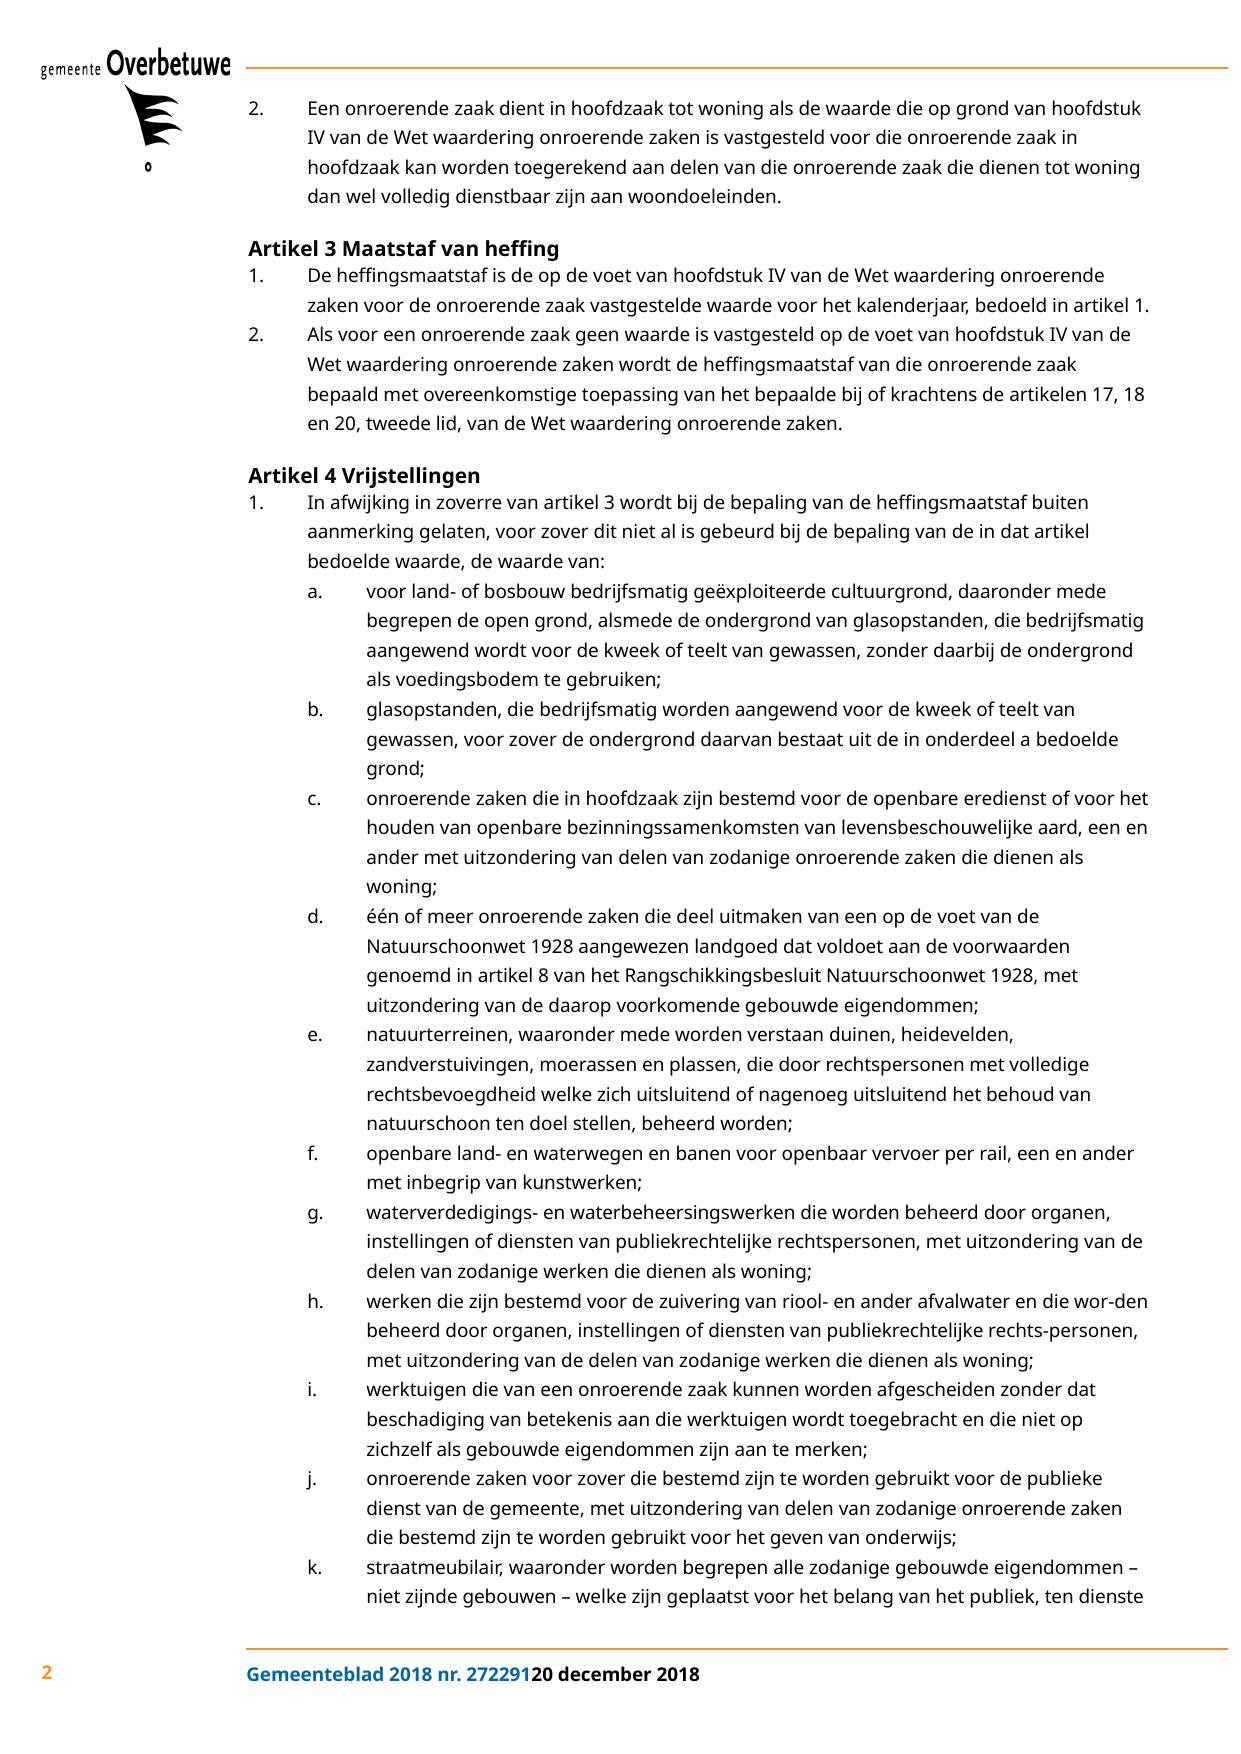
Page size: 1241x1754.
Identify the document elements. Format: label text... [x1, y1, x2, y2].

list onroerende zaken die in hoofdzaak zijn bestemd voor de openbare eredienst of voor het houden van openbare bezinningssamenkomsten van levensbeschouwelijke aard, een en ander met uitzondering van delen van zodanige onroerende zaken die dienen als woning; [307, 785, 1152, 899]
list werktuigen die van een onroerende zaak kunnen worden afgescheiden zonder dat beschadiging van betekenis aan die werktuigen wordt toegebracht en die niet op zichzelf als gebouwde eigendommen zijn aan te merken; [307, 1377, 1152, 1462]
list waterverdedigings- en waterbeheersingswerken die worden beheerd door organen, instellingen of diensten van publiekrechtelijke rechtspersonen, met uitzondering van de delen van zodanige werken die dienen als woning; [307, 1199, 1152, 1284]
list Als voor een onroerende zaak geen waarde is vastgesteld op de voet van hoofdstuk IV van de Wet waardering onroerende zaken wordt de heffingsmaatstaf van die onroerende zaak bepaald met overeenkomstige toepassing van het bepaalde bij of krachtens de artikelen 17, 18 en 20, tweede lid, van de Wet waardering onroerende zaken. [248, 322, 1152, 436]
list één of meer onroerende zaken die deel uitmaken van een op de voet van de Natuurschoonwet 1928 aangewezen landgoed dat voldoet aan de voorwaarden genoemd in artikel 8 van het Rangschikkingsbesluit Natuurschoonwet 1928, met uitzondering van de daarop voorkomende gebouwde eigendommen; [307, 903, 1152, 1018]
list glasopstanden, die bedrijfsmatig worden aangewend voor de kweek of teelt van gewassen, voor zover de ondergrond daarvan bestaat uit de in onderdeel a bedoelde grond; [307, 696, 1152, 781]
list werken die zijn bestemd voor de zuivering van riool- en ander afvalwater en die wor-den beheerd door organen, instellingen of diensten van publiekrechtelijke rechts-personen, met uitzondering van de delen van zodanige werken die dienen als woning; [307, 1288, 1152, 1373]
list onroerende zaken voor zover die bestemd zijn te worden gebruikt voor de publieke dienst van de gemeente, met uitzondering van delen van zodanige onroerende zaken die bestemd zijn te worden gebruikt voor het geven van onderwijs; [307, 1465, 1152, 1550]
list voor land- of bosbouw bedrijfsmatig geëxploiteerde cultuurgrond, daaronder mede begrepen de open grond, alsmede de ondergrond van glasopstanden, die bedrijfsmatig aangewend wordt voor de kweek of teelt van gewassen, zonder daarbij de ondergrond als voedingsbodem te gebruiken; [307, 578, 1152, 692]
list openbare land- en waterwegen en banen voor openbaar vervoer per rail, een en ander met inbegrip van kunstwerken; [307, 1140, 1152, 1195]
text Artikel 3 Maatstaf van heffing [248, 234, 1152, 262]
list natuurterreinen, waaronder mede worden verstaan duinen, heidevelden, zandverstuivingen, moerassen en plassen, die door rechtspersonen met volledige rechtsbevoegdheid welke zich uitsluitend of nagenoeg uitsluitend het behoud van natuurschoon ten doel stellen, beheerd worden; [307, 1022, 1152, 1136]
list De heffingsmaatstaf is de op de voet van hoofdstuk IV van de Wet waardering onroerende zaken voor de onroerende zaak vastgestelde waarde voor het kalenderjaar, bedoeld in artikel 1. [248, 262, 1152, 318]
list In afwijking in zoverre van artikel 3 wordt bij de bepaling van de heffingsmaatstaf buiten aanmerking gelaten, voor zover dit niet al is gebeurd bij de bepaling van de in dat artikel bedoelde waarde, de waarde van: [248, 489, 1152, 574]
text Artikel 4 Vrijstellingen [248, 461, 1152, 489]
list Een onroerende zaak dient in hoofdzaak tot woning als de waarde die op grond van hoofdstuk IV van de Wet waardering onroerende zaken is vastgesteld voor die onroerende zaak in hoofdzaak kan worden toegerekend aan delen van die onroerende zaak die dienen tot woning dan wel volledig dienstbaar zijn aan woondoeleinden. [248, 95, 1152, 209]
picture [41, 47, 231, 172]
list straatmeubilair, waaronder worden begrepen alle zodanige gebouwde eigendommen – niet zijnde gebouwen – welke zijn geplaatst voor het belang van het publiek, ten dienste [307, 1554, 1152, 1609]
